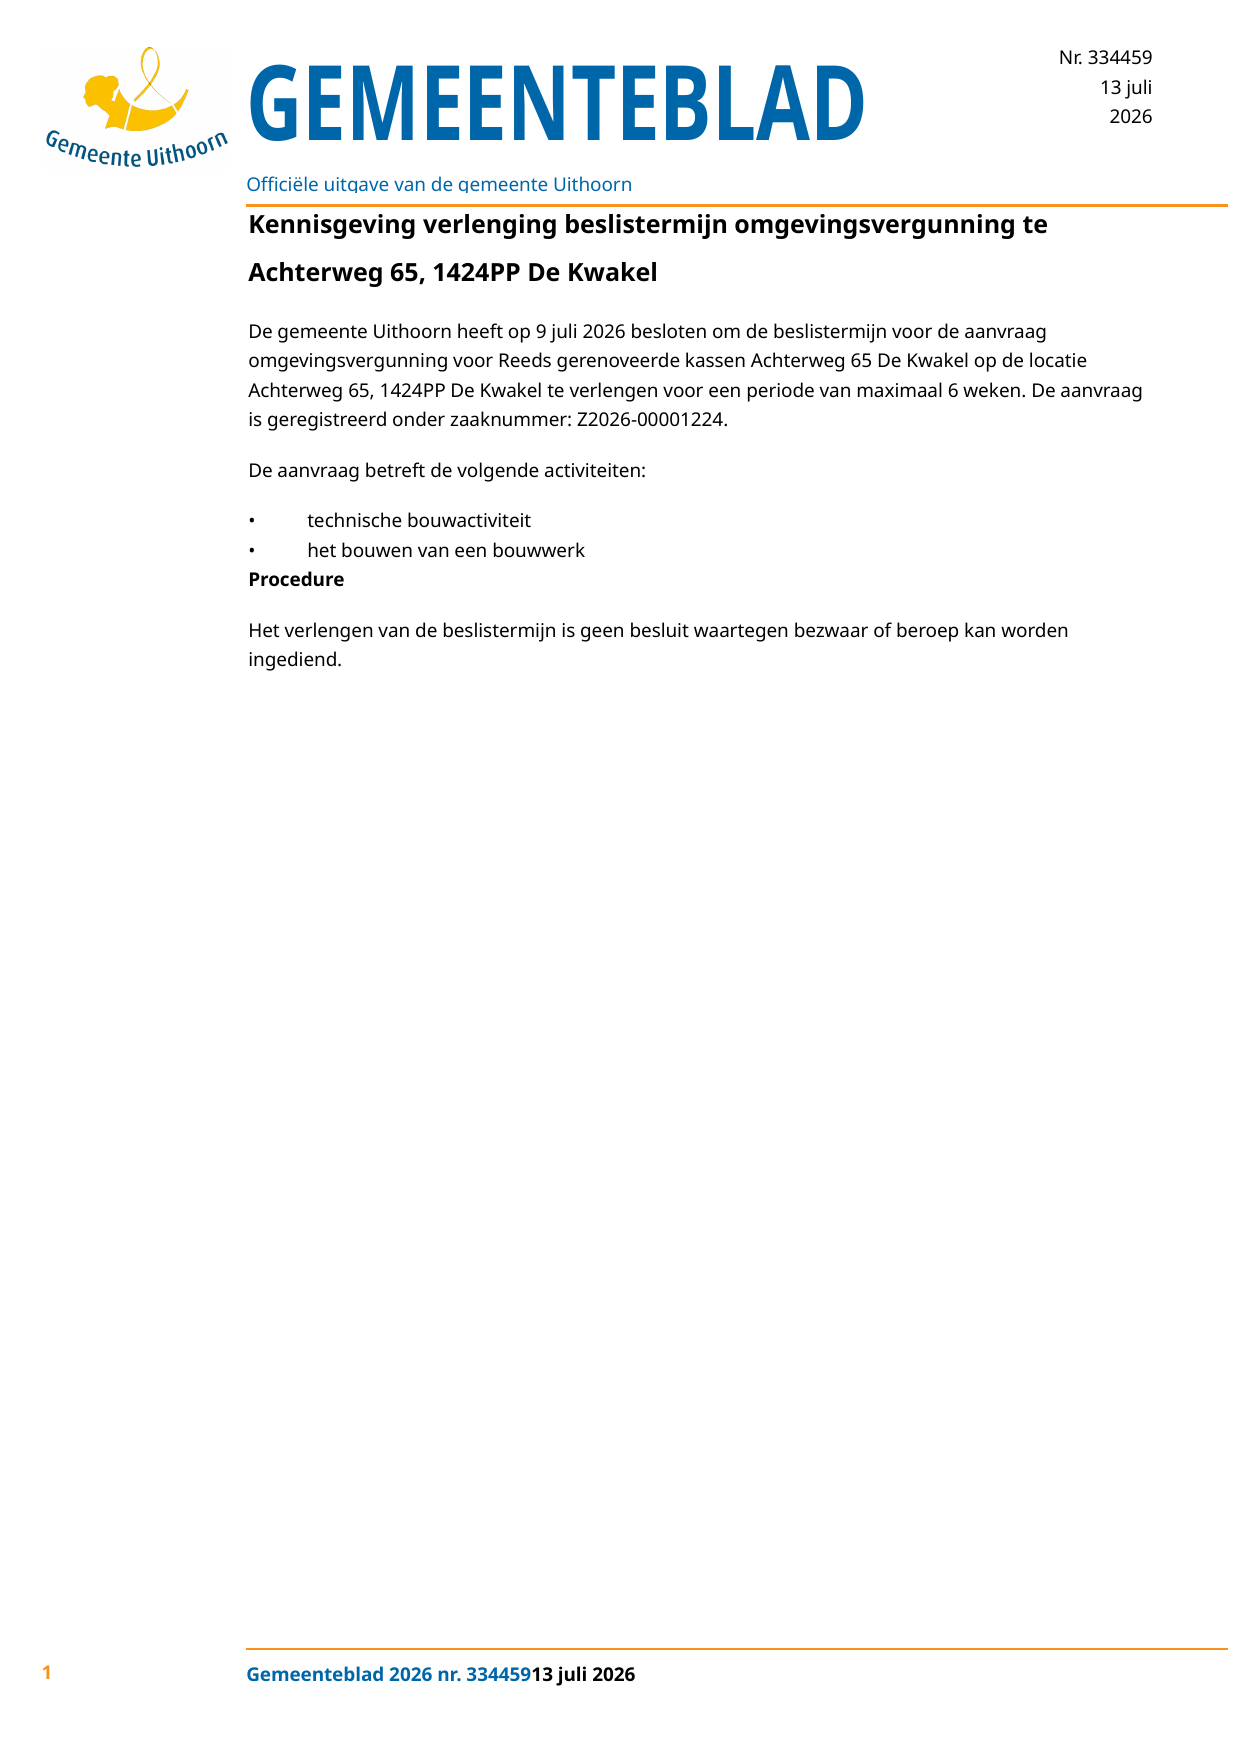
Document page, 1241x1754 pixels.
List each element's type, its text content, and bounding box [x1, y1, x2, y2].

text De gemeente Uithoorn heeft op 9 juli 2026 besloten om de beslistermijn voor de aanvraag omgevingsvergunning voor Reeds gerenoveerde kassen Achterweg 65 De Kwakel op de locatie Achterweg 65, 1424PP De Kwakel te verlengen voor een periode van maximaal 6 weken. De aanvraag is geregistreerd onder zaaknummer: Z2026-00001224. [248, 318, 1152, 432]
list technische bouwactiviteit [248, 507, 1152, 533]
text De aanvraag betreft de volgende activiteiten: [248, 457, 1152, 483]
text Kennisgeving verlenging beslistermijn omgevingsvergunning te Achterweg 65, 1424PP De Kwakel [248, 207, 1152, 288]
text Procedure [248, 567, 1152, 592]
picture [41, 47, 231, 172]
list het bouwen van een bouwwerk [248, 537, 1152, 563]
text Het verlengen van de beslistermijn is geen besluit waartegen bezwaar of beroep kan worden ingediend. [248, 617, 1152, 672]
